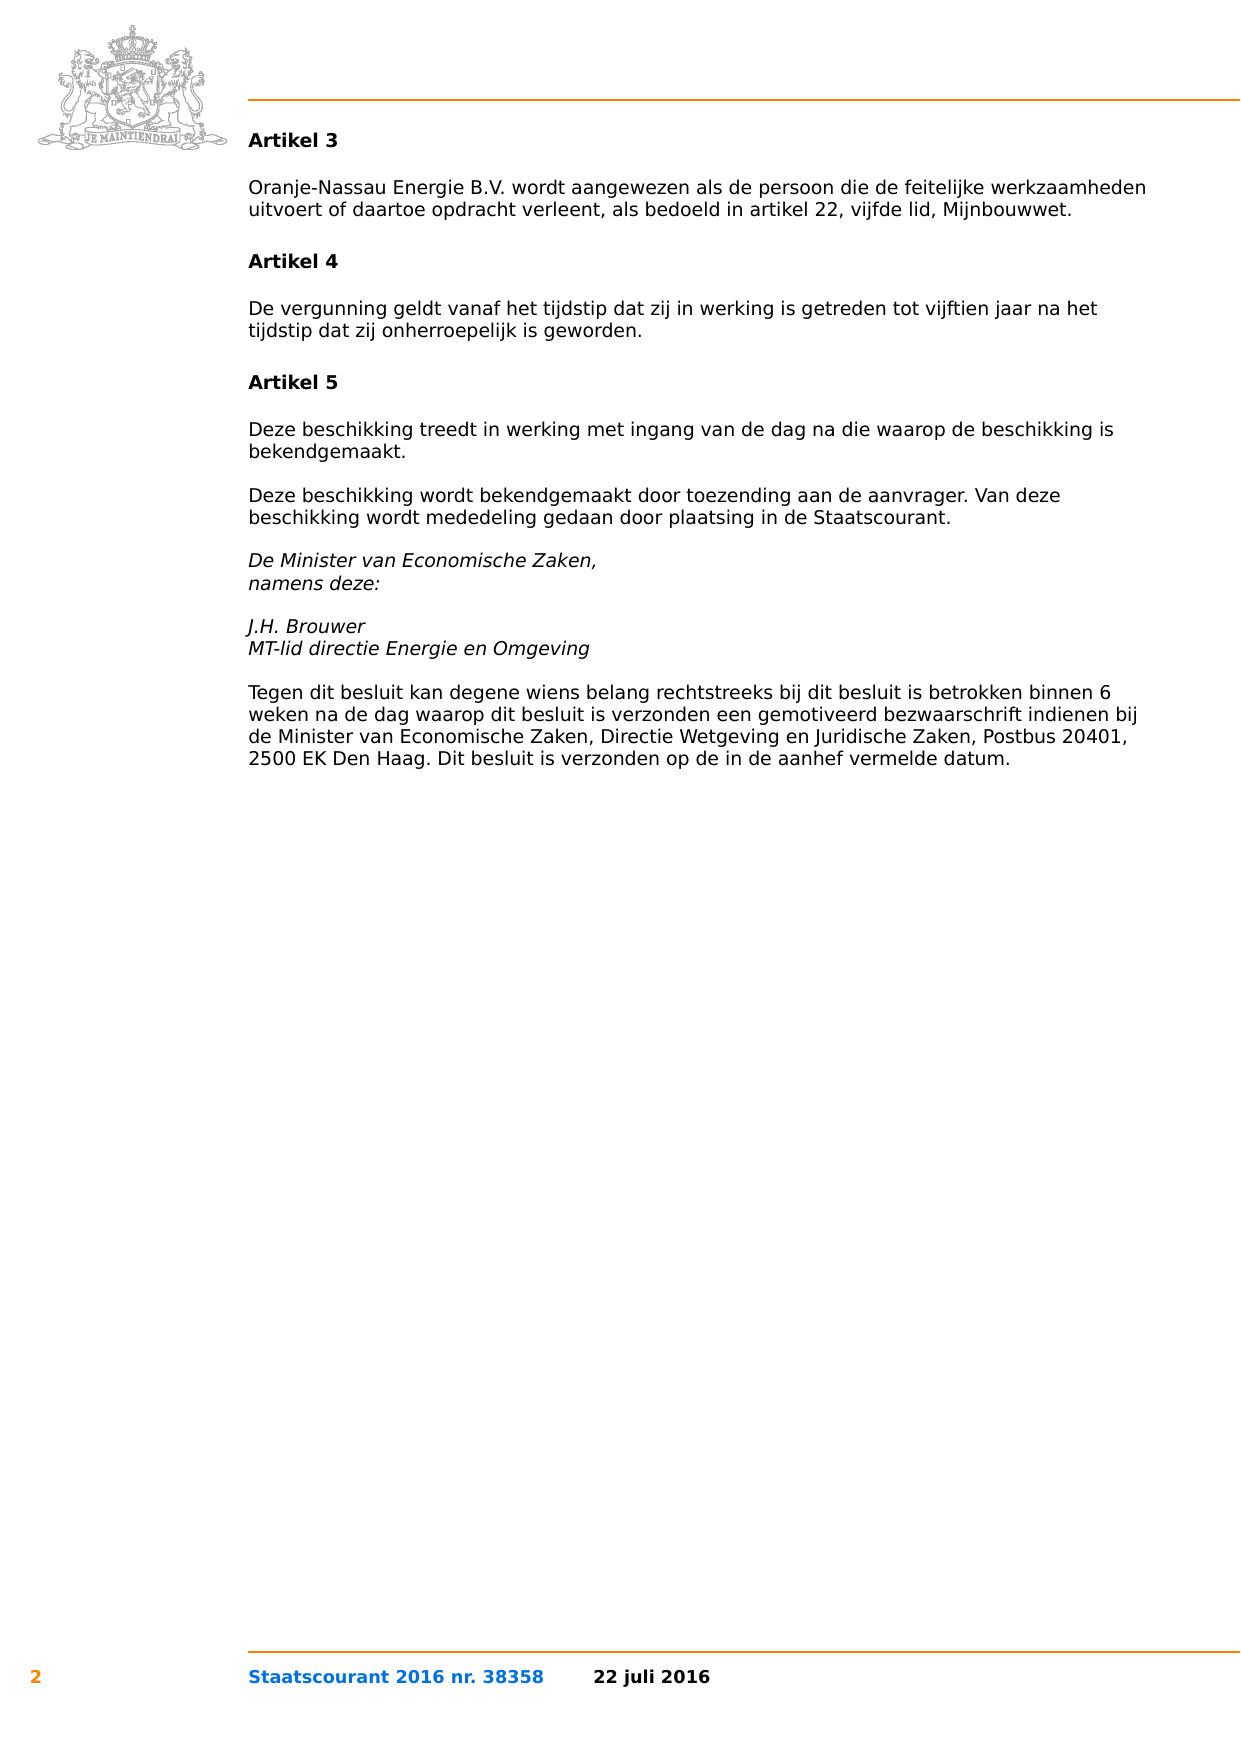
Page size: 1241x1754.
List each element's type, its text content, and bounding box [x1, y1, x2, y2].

subtitle Artikel 5 [248, 372, 1163, 394]
text De Minister van Economische Zaken, namens deze: J.H. Brouwer MT-lid directie Energie en Omgeving [248, 550, 1163, 660]
text Tegen dit besluit kan degene wiens belang rechtstreeks bij dit besluit is betrokken binnen 6 weken na de dag waarop dit besluit is verzonden een gemotiveerd bezwaarschrift indienen bij de Minister van Economische Zaken, Directie Wetgeving en Juridische Zaken, Postbus 20401, 2500 EK Den Haag. Dit besluit is verzonden op de in de aanhef vermelde datum. [248, 682, 1163, 770]
picture [38, 25, 227, 150]
text Deze beschikking wordt bekendgemaakt door toezending aan de aanvrager. Van deze beschikking wordt mededeling gedaan door plaatsing in de Staatscourant. [248, 484, 1163, 528]
subtitle Artikel 3 [248, 130, 1163, 152]
subtitle Artikel 4 [248, 251, 1163, 273]
text Oranje-Nassau Energie B.V. wordt aangewezen als de persoon die de feitelijke werkzaamheden uitvoert of daartoe opdracht verleent, als bedoeld in artikel 22, vijfde lid, Mijnbouwwet. [248, 177, 1163, 221]
text De vergunning geldt vanaf het tijdstip dat zij in werking is getreden tot vijftien jaar na het tijdstip dat zij onherroepelijk is geworden. [248, 298, 1163, 342]
text Deze beschikking treedt in werking met ingang van de dag na die waarop de beschikking is bekendgemaakt. [248, 419, 1163, 463]
